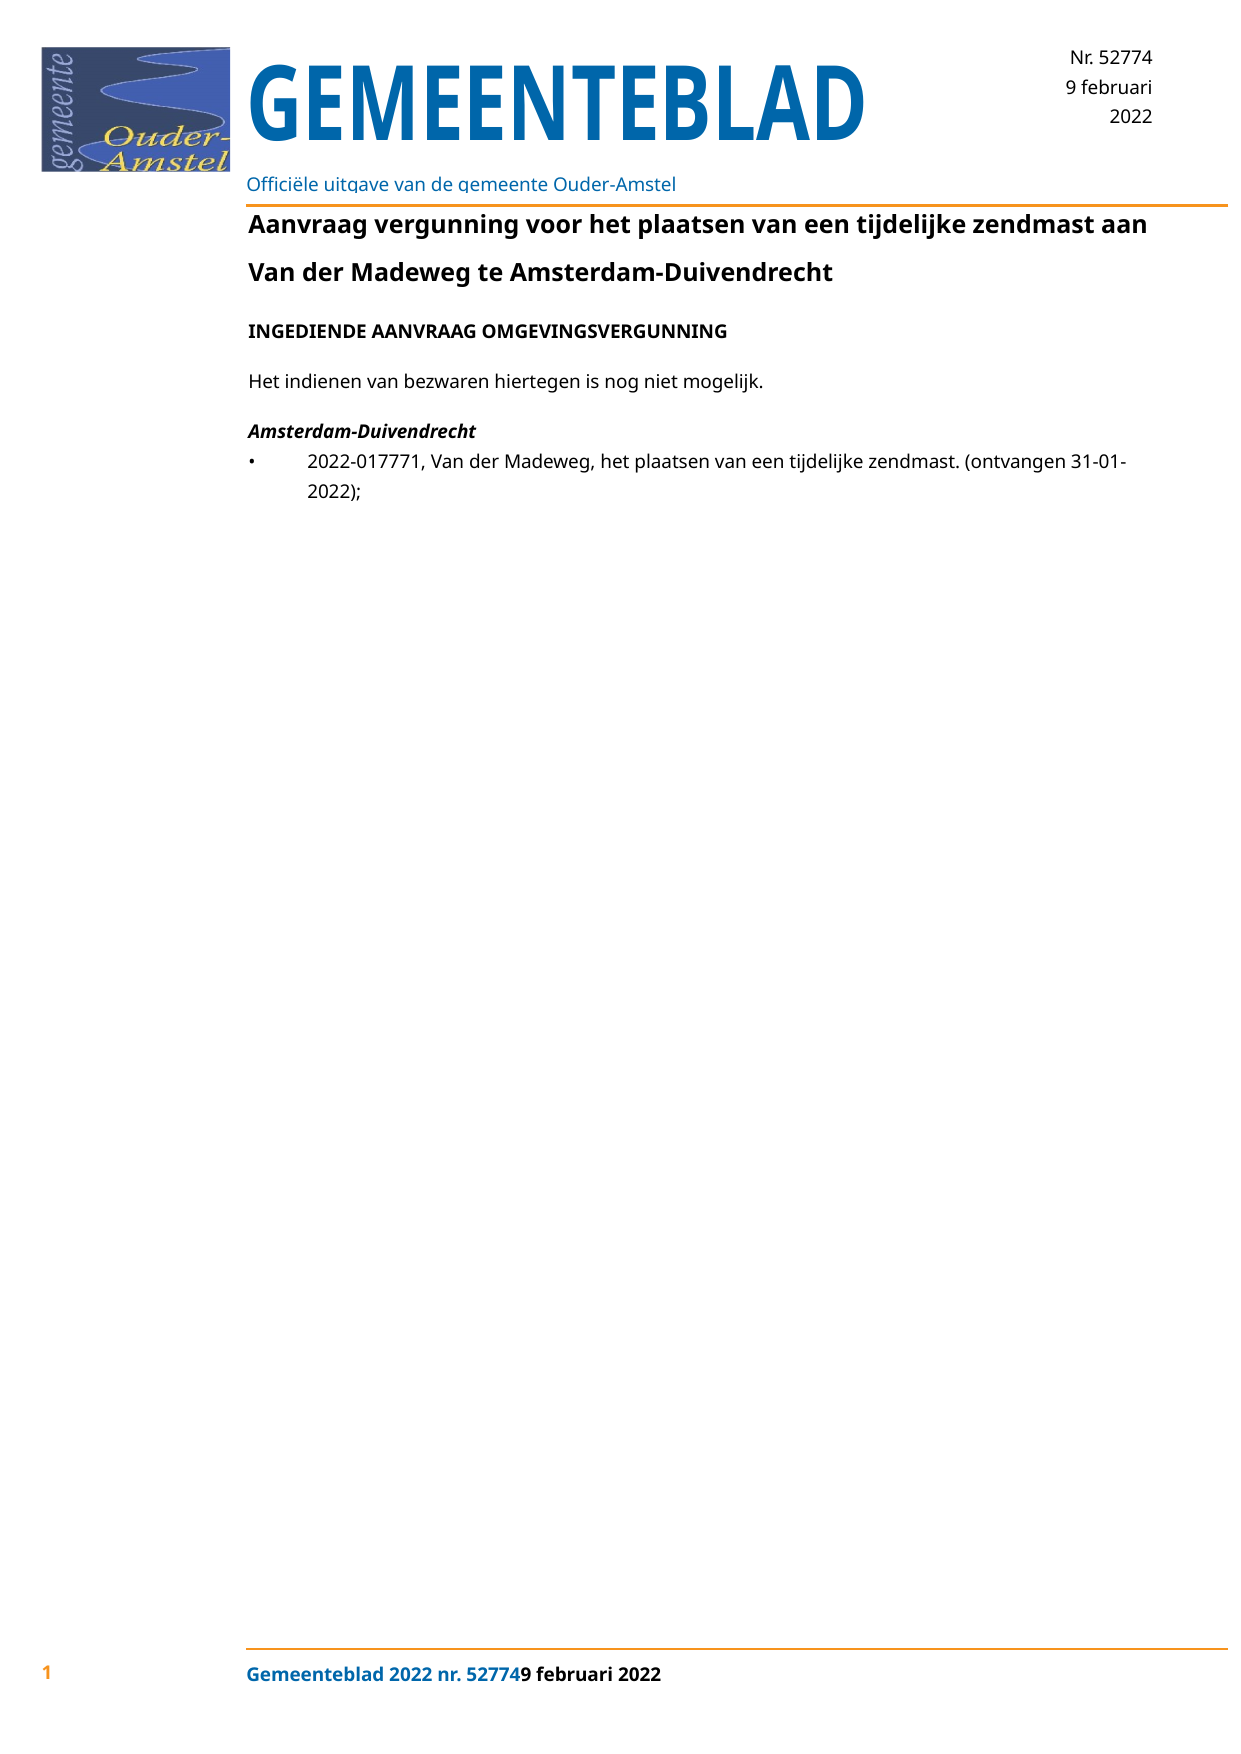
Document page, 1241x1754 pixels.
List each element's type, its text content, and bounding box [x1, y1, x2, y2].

text Aanvraag vergunning voor het plaatsen van een tijdelijke zendmast aan Van der Madeweg te Amsterdam-Duivendrecht [248, 207, 1152, 288]
text Het indienen van bezwaren hiertegen is nog niet mogelijk. [248, 368, 1152, 394]
picture [41, 47, 231, 172]
list 2022-017771, Van der Madeweg, het plaatsen van een tijdelijke zendmast. (ontvangen 31-01-2022); [248, 448, 1152, 504]
text INGEDIENDE AANVRAAG OMGEVINGSVERGUNNING [248, 318, 1152, 344]
text Amsterdam-Duivendrecht [248, 419, 1152, 444]
